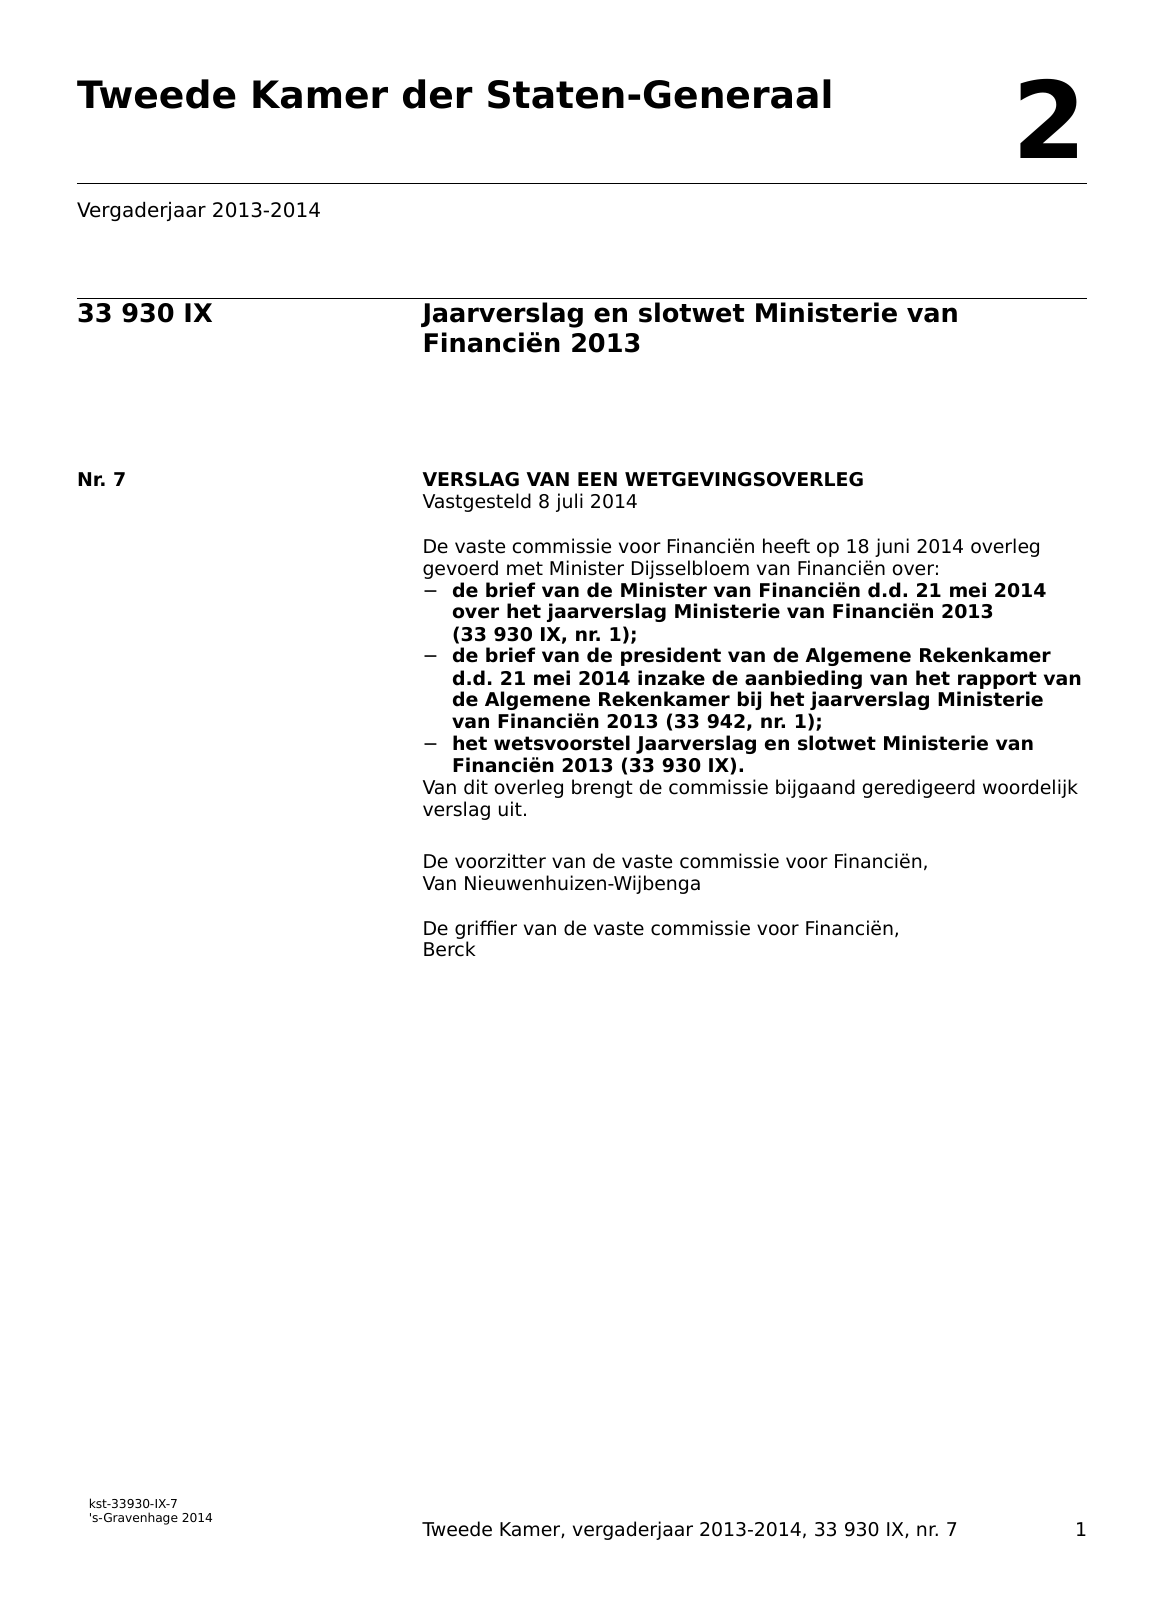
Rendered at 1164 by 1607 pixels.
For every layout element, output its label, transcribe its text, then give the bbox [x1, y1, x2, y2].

subtitle 33 930 IX Jaarverslag en slotwet Ministerie van Financiën 2013 [77, 299, 1087, 358]
text − de brief van de president van de Algemene Rekenkamer d.d. 21 mei 2014 inzake de aanbieding van het rapport van de Algemene Rekenkamer bij het jaarverslag Ministerie van Financiën 2013 (33 942, nr. 1); [422, 645, 1087, 733]
text De vaste commissie voor Financiën heeft op 18 juni 2014 overleg gevoerd met Minister Dijsselbloem van Financiën over: [422, 536, 1087, 579]
table_cell Vergaderjaar 2013-2014 [77, 184, 1087, 298]
text Vastgesteld 8 juli 2014 [422, 491, 1087, 513]
table_header 2 [886, 59, 1087, 183]
text − de brief van de Minister van Financiën d.d. 21 mei 2014 over het jaarverslag Ministerie van Financiën 2013 (33 930 IX, nr. 1); [422, 579, 1087, 645]
subtitle Nr. 7 VERSLAG VAN EEN WETGEVINGSOVERLEG [77, 469, 1087, 491]
text kst-33930-IX-7 [88, 1497, 323, 1511]
text De voorzitter van de vaste commissie voor Financiën, Van Nieuwenhuizen-Wijbenga [422, 851, 1087, 895]
text − het wetsvoorstel Jaarverslag en slotwet Ministerie van Financiën 2013 (33 930 IX). [422, 733, 1087, 777]
text Van dit overleg brengt de commissie bijgaand geredigeerd woordelijk verslag uit. [422, 777, 1087, 821]
text 's-Gravenhage 2014 [88, 1511, 323, 1525]
text De griffier van de vaste commissie voor Financiën, Berck [422, 917, 1087, 961]
table_header Tweede Kamer der Staten-Generaal [77, 59, 886, 183]
